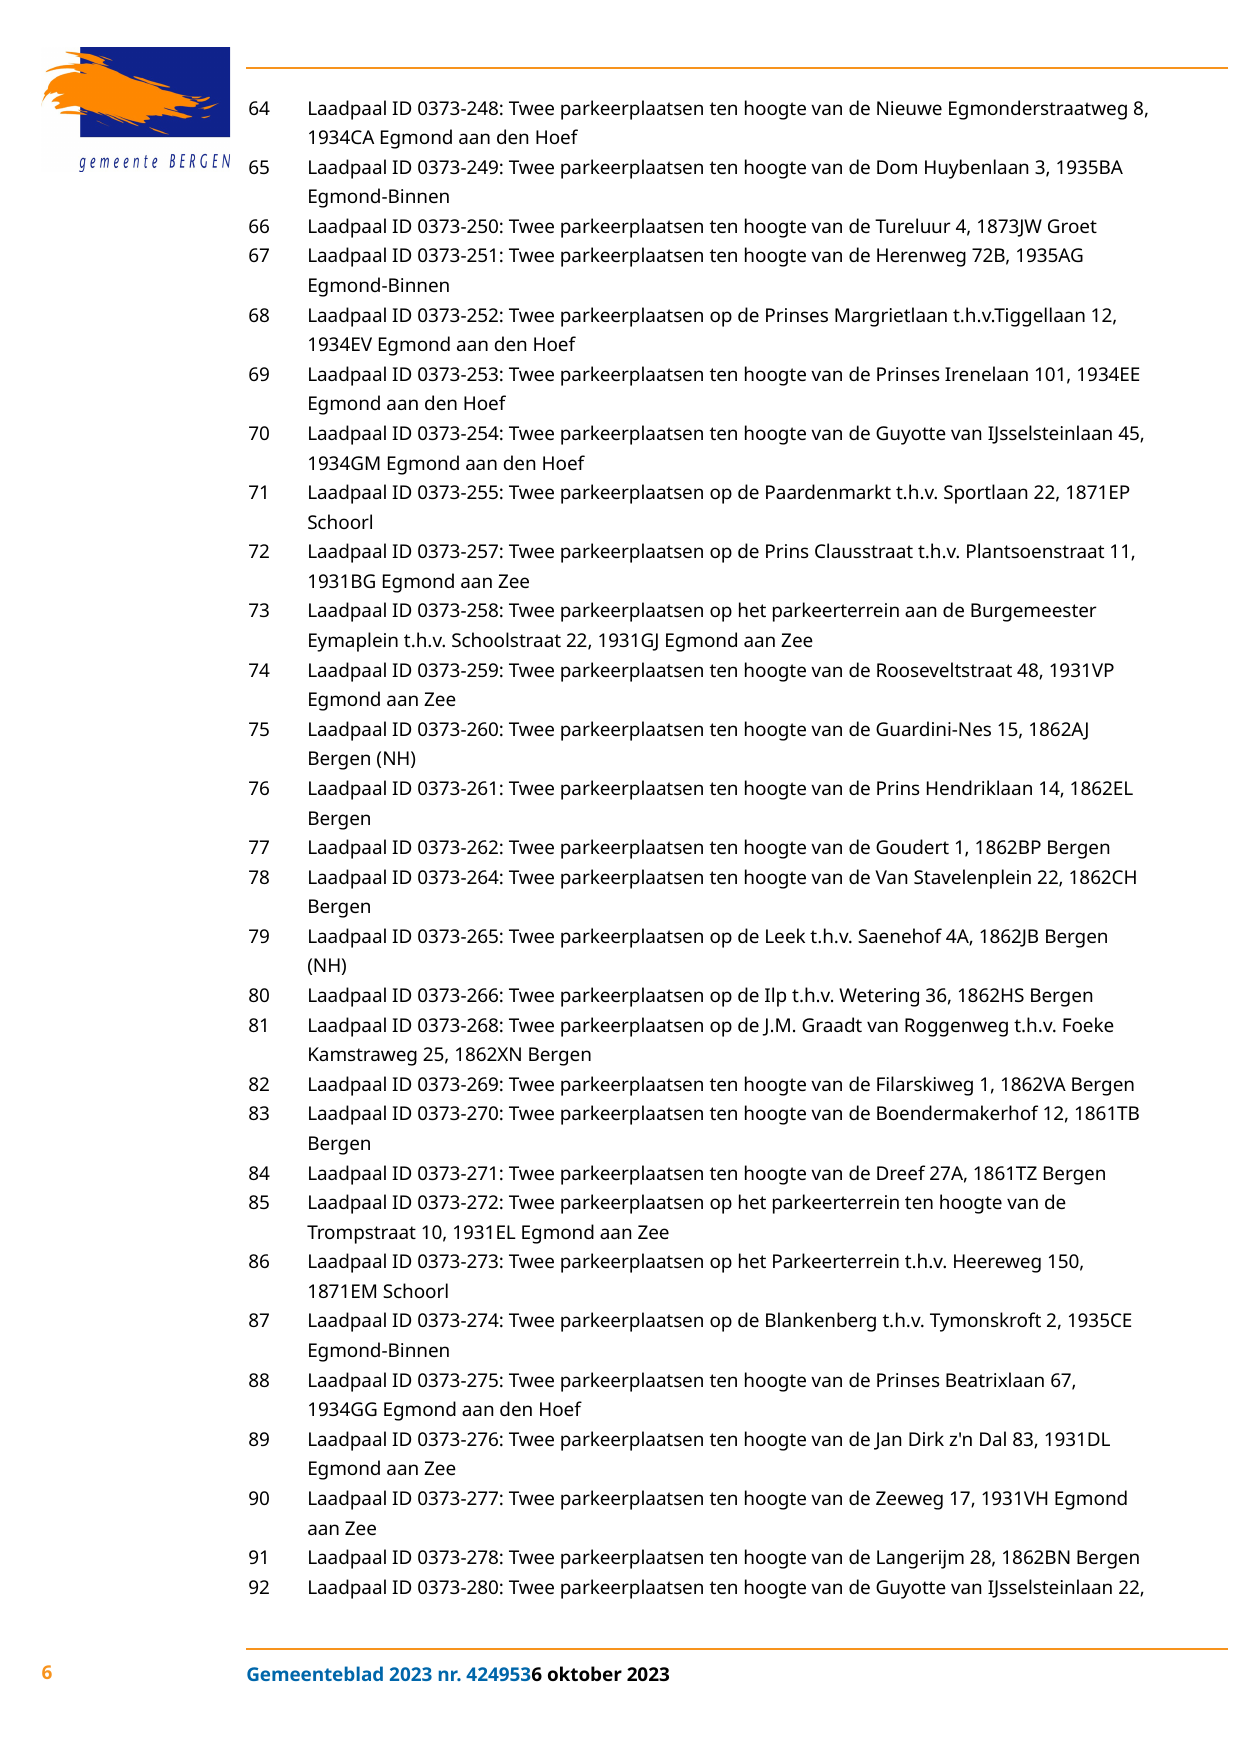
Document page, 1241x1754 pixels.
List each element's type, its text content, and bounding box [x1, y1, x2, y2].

list Laadpaal ID 0373-249: Twee parkeerplaatsen ten hoogte van de Dom Huybenlaan 3, 1935BA Egmond-Binnen [248, 154, 1152, 209]
list Laadpaal ID 0373-250: Twee parkeerplaatsen ten hoogte van de Tureluur 4, 1873JW Groet [248, 213, 1152, 239]
list Laadpaal ID 0373-272: Twee parkeerplaatsen op het parkeerterrein ten hoogte van de Trompstraat 10, 1931EL Egmond aan Zee [248, 1189, 1152, 1245]
picture [41, 47, 231, 172]
list Laadpaal ID 0373-264: Twee parkeerplaatsen ten hoogte van de Van Stavelenplein 22, 1862CH Bergen [248, 864, 1152, 919]
list Laadpaal ID 0373-274: Twee parkeerplaatsen op de Blankenberg t.h.v. Tymonskroft 2, 1935CE Egmond-Binnen [248, 1308, 1152, 1363]
list Laadpaal ID 0373-270: Twee parkeerplaatsen ten hoogte van de Boendermakerhof 12, 1861TB Bergen [248, 1101, 1152, 1156]
list Laadpaal ID 0373-268: Twee parkeerplaatsen op de J.M. Graadt van Roggenweg t.h.v. Foeke Kamstraweg 25, 1862XN Bergen [248, 1012, 1152, 1067]
list Laadpaal ID 0373-261: Twee parkeerplaatsen ten hoogte van de Prins Hendriklaan 14, 1862EL Bergen [248, 775, 1152, 831]
list Laadpaal ID 0373-269: Twee parkeerplaatsen ten hoogte van de Filarskiweg 1, 1862VA Bergen [248, 1071, 1152, 1097]
list Laadpaal ID 0373-248: Twee parkeerplaatsen ten hoogte van de Nieuwe Egmonderstraatweg 8, 1934CA Egmond aan den Hoef [248, 95, 1152, 150]
list Laadpaal ID 0373-259: Twee parkeerplaatsen ten hoogte van de Rooseveltstraat 48, 1931VP Egmond aan Zee [248, 657, 1152, 712]
list Laadpaal ID 0373-280: Twee parkeerplaatsen ten hoogte van de Guyotte van IJsselsteinlaan 22, [248, 1574, 1152, 1600]
list Laadpaal ID 0373-271: Twee parkeerplaatsen ten hoogte van de Dreef 27A, 1861TZ Bergen [248, 1160, 1152, 1186]
list Laadpaal ID 0373-260: Twee parkeerplaatsen ten hoogte van de Guardini-Nes 15, 1862AJ Bergen (NH) [248, 716, 1152, 771]
list Laadpaal ID 0373-266: Twee parkeerplaatsen op de Ilp t.h.v. Wetering 36, 1862HS Bergen [248, 982, 1152, 1008]
list Laadpaal ID 0373-258: Twee parkeerplaatsen op het parkeerterrein aan de Burgemeester Eymaplein t.h.v. Schoolstraat 22, 1931GJ Egmond aan Zee [248, 598, 1152, 653]
list Laadpaal ID 0373-273: Twee parkeerplaatsen op het Parkeerterrein t.h.v. Heereweg 150, 1871EM Schoorl [248, 1248, 1152, 1304]
list Laadpaal ID 0373-276: Twee parkeerplaatsen ten hoogte van de Jan Dirk z'n Dal 83, 1931DL Egmond aan Zee [248, 1426, 1152, 1481]
list Laadpaal ID 0373-262: Twee parkeerplaatsen ten hoogte van de Goudert 1, 1862BP Bergen [248, 834, 1152, 860]
list Laadpaal ID 0373-254: Twee parkeerplaatsen ten hoogte van de Guyotte van IJsselsteinlaan 45, 1934GM Egmond aan den Hoef [248, 420, 1152, 476]
list Laadpaal ID 0373-255: Twee parkeerplaatsen op de Paardenmarkt t.h.v. Sportlaan 22, 1871EP Schoorl [248, 479, 1152, 535]
list Laadpaal ID 0373-277: Twee parkeerplaatsen ten hoogte van de Zeeweg 17, 1931VH Egmond aan Zee [248, 1485, 1152, 1541]
list Laadpaal ID 0373-278: Twee parkeerplaatsen ten hoogte van de Langerijm 28, 1862BN Bergen [248, 1544, 1152, 1570]
list Laadpaal ID 0373-275: Twee parkeerplaatsen ten hoogte van de Prinses Beatrixlaan 67, 1934GG Egmond aan den Hoef [248, 1367, 1152, 1422]
list Laadpaal ID 0373-257: Twee parkeerplaatsen op de Prins Clausstraat t.h.v. Plantsoenstraat 11, 1931BG Egmond aan Zee [248, 538, 1152, 594]
list Laadpaal ID 0373-253: Twee parkeerplaatsen ten hoogte van de Prinses Irenelaan 101, 1934EE Egmond aan den Hoef [248, 361, 1152, 416]
list Laadpaal ID 0373-252: Twee parkeerplaatsen op de Prinses Margrietlaan t.h.v.Tiggellaan 12, 1934EV Egmond aan den Hoef [248, 302, 1152, 357]
list Laadpaal ID 0373-265: Twee parkeerplaatsen op de Leek t.h.v. Saenehof 4A, 1862JB Bergen (NH) [248, 923, 1152, 978]
list Laadpaal ID 0373-251: Twee parkeerplaatsen ten hoogte van de Herenweg 72B, 1935AG Egmond-Binnen [248, 243, 1152, 298]
